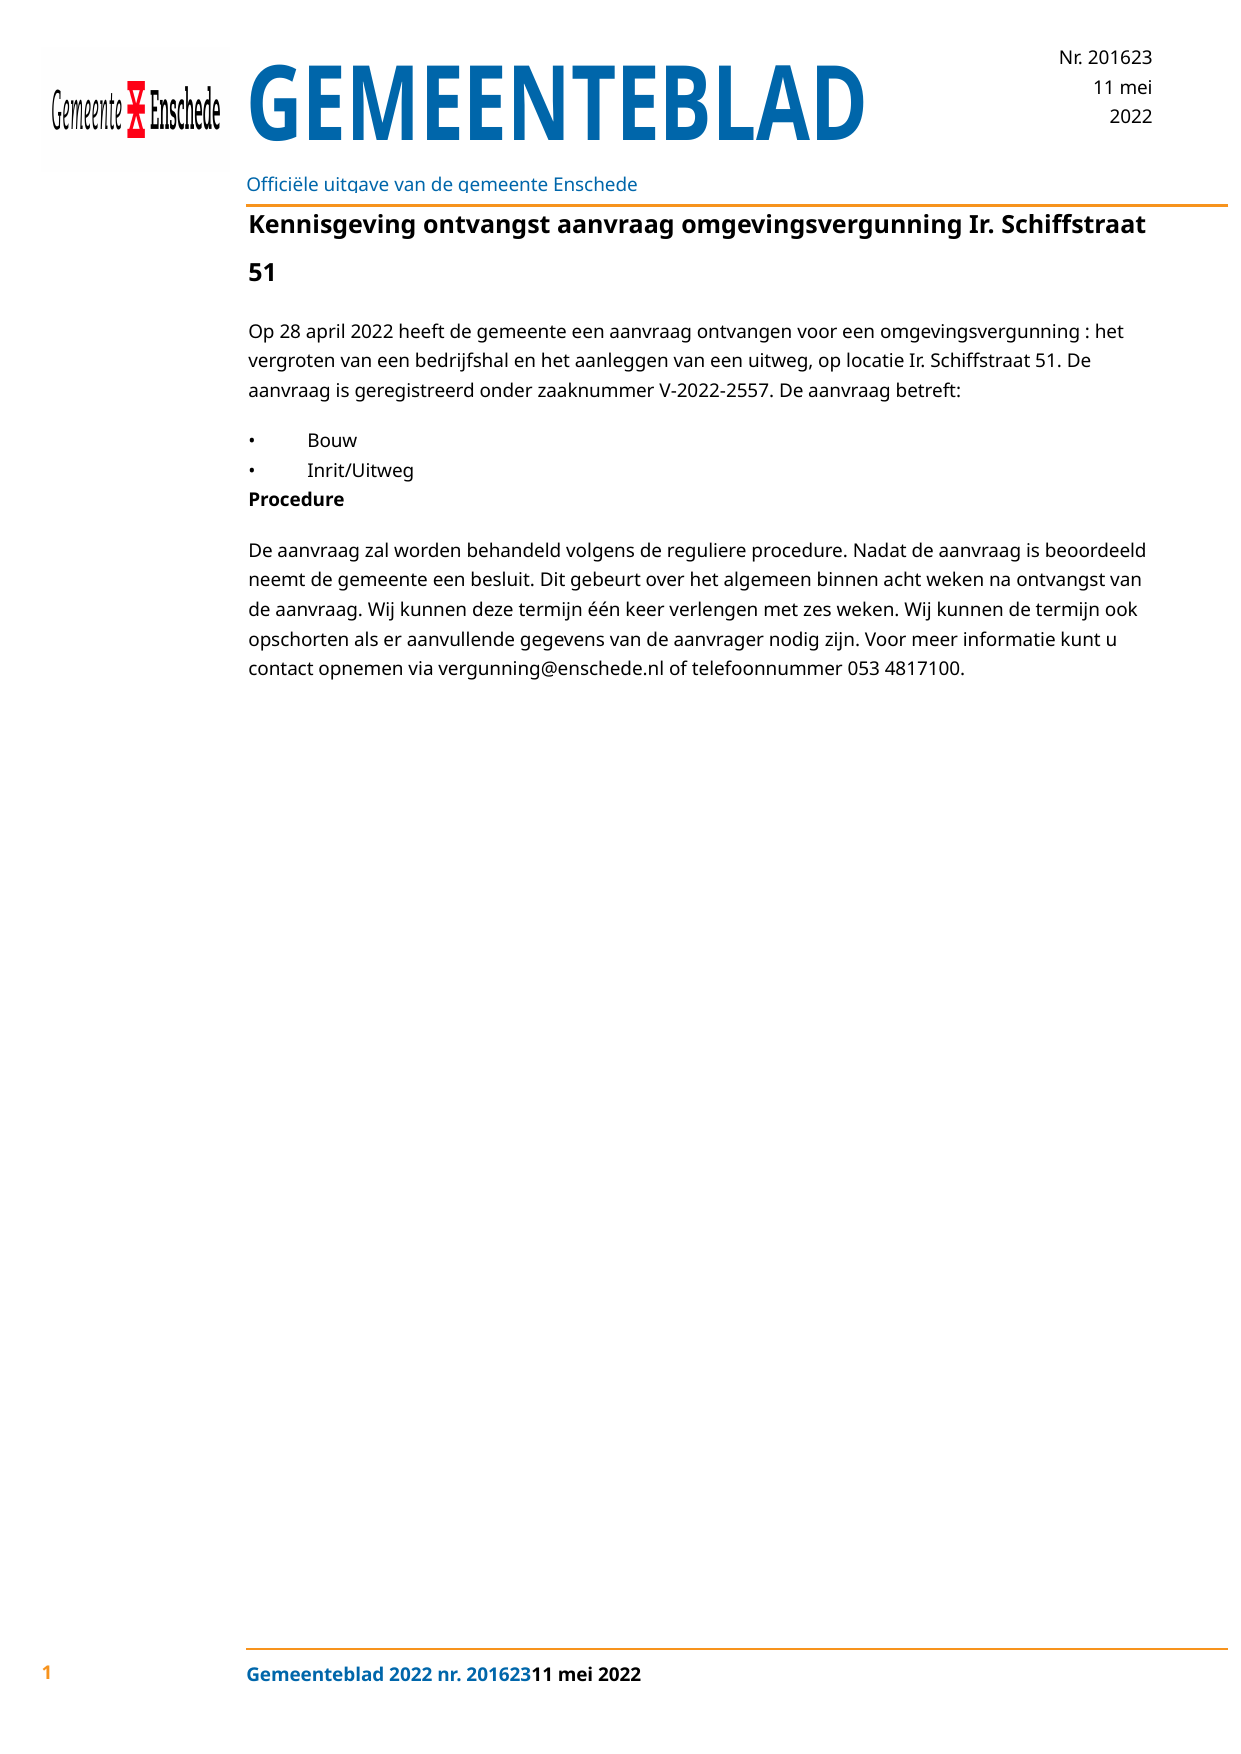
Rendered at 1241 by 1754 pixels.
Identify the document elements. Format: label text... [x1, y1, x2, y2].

text Kennisgeving ontvangst aanvraag omgevingsvergunning Ir. Schiffstraat 51 [248, 207, 1152, 288]
picture [41, 47, 231, 172]
text De aanvraag zal worden behandeld volgens de reguliere procedure. Nadat de aanvraag is beoordeeld neemt de gemeente een besluit. Dit gebeurt over het algemeen binnen acht weken na ontvangst van de aanvraag. Wij kunnen deze termijn één keer verlengen met zes weken. Wij kunnen de termijn ook opschorten als er aanvullende gegevens van de aanvrager nodig zijn. Voor meer informatie kunt u contact opnemen via vergunning@enschede.nl of telefoonnummer 053 4817100. [248, 537, 1152, 681]
text Op 28 april 2022 heeft de gemeente een aanvraag ontvangen voor een omgevingsvergunning : het vergroten van een bedrijfshal en het aanleggen van een uitweg, op locatie Ir. Schiffstraat 51. De aanvraag is geregistreerd onder zaaknummer V-2022-2557. De aanvraag betreft: [248, 318, 1152, 403]
list Inrit/Uitweg [248, 457, 1152, 483]
list Bouw [248, 427, 1152, 453]
text Procedure [248, 487, 1152, 512]
